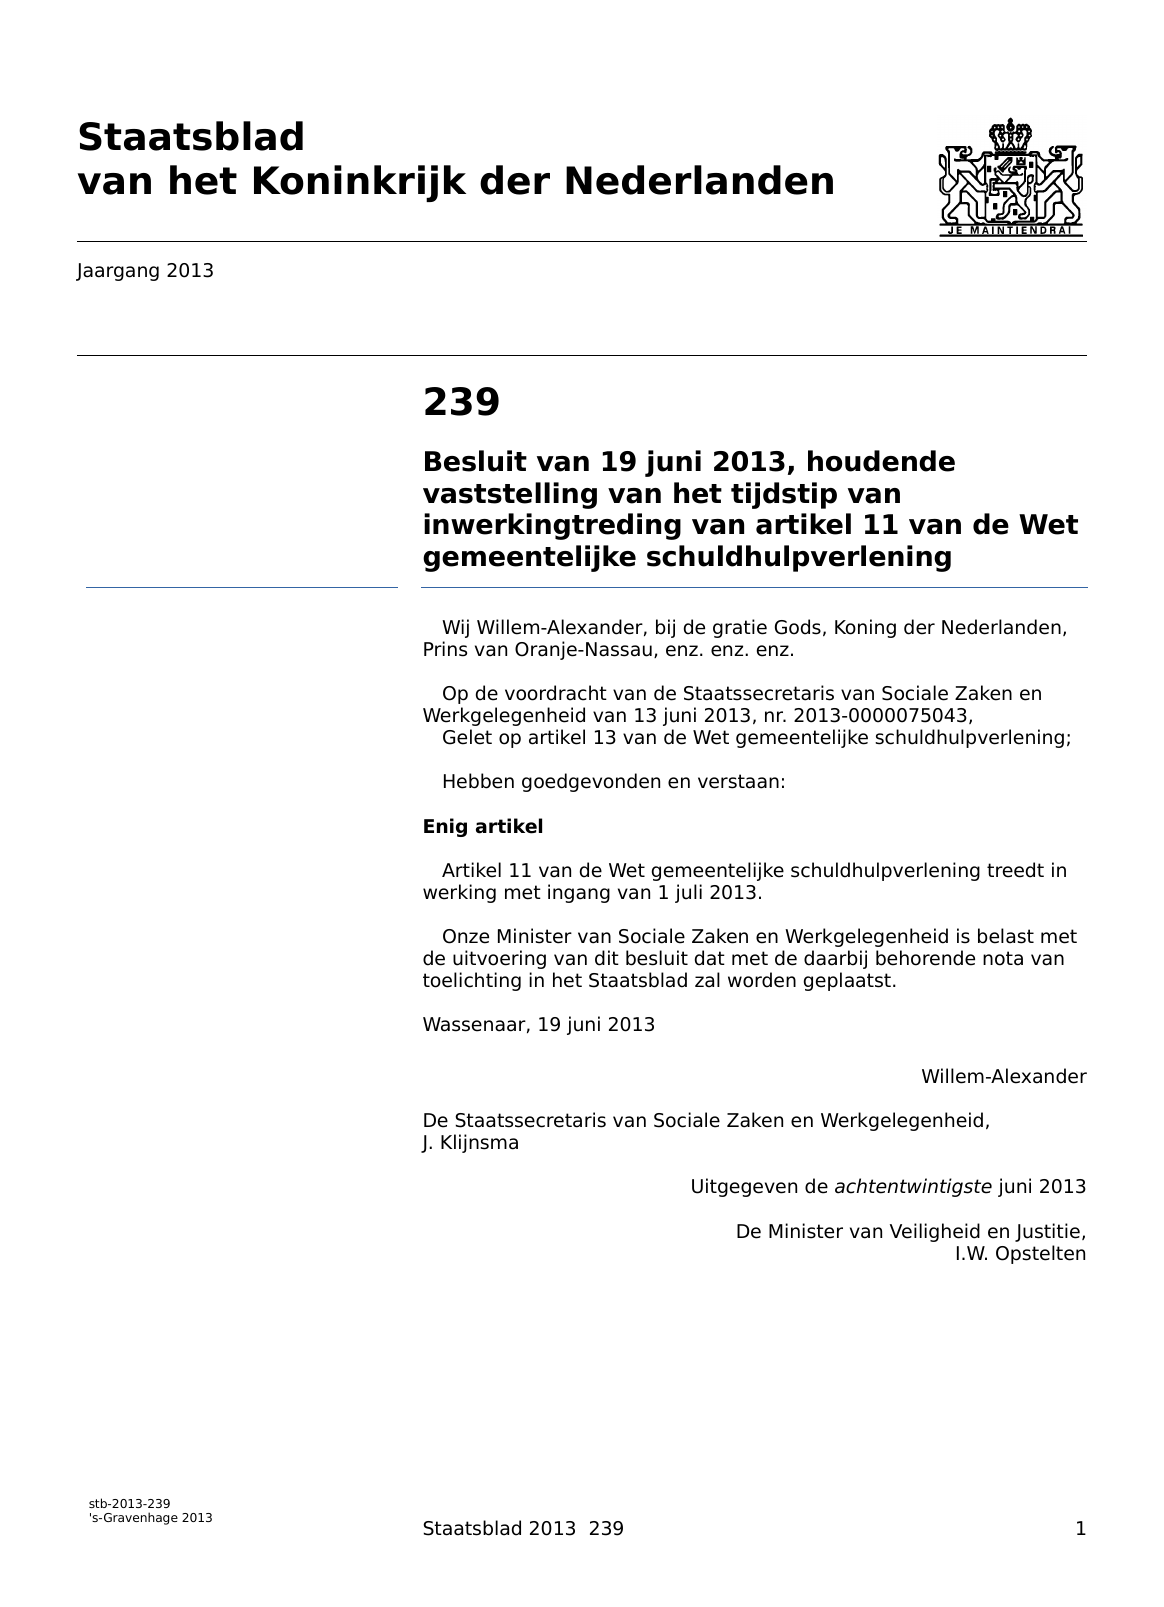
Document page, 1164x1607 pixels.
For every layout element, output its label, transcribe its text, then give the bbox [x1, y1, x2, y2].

table_cell Jaargang 2013 [77, 242, 1087, 355]
text Artikel 11 van de Wet gemeentelijke schuldhulpverlening treedt in werking met ingang van 1 juli 2013. [422, 860, 1087, 904]
text Wassenaar, 19 juni 2013 [422, 1014, 1087, 1036]
subtitle 239 [422, 381, 1087, 424]
text De Staatssecretaris van Sociale Zaken en Werkgelegenheid, J. Klijnsma [422, 1110, 1087, 1154]
picture [936, 115, 1087, 240]
subtitle Enig artikel [422, 816, 1087, 838]
text Gelet op artikel 13 van de Wet gemeentelijke schuldhulpverlening; [422, 727, 1087, 749]
text 's-Gravenhage 2013 [88, 1511, 323, 1525]
table_header [886, 100, 1087, 241]
text Onze Minister van Sociale Zaken en Werkgelegenheid is belast met de uitvoering van dit besluit dat met de daarbij behorende nota van toelichting in het Staatsblad zal worden geplaatst. [422, 926, 1087, 992]
text Hebben goedgevonden en verstaan: [422, 771, 1087, 793]
text Besluit van 19 juni 2013, houdende vaststelling van het tijdstip van inwerkingtreding van artikel 11 van de Wet gemeentelijke schuldhulpverlening [422, 447, 1087, 573]
text Wij Willem-Alexander, bij de gratie Gods, Koning der Nederlanden, Prins van Oranje-Nassau, enz. enz. enz. [422, 617, 1087, 661]
text Uitgegeven de achtentwintigste juni 2013 [422, 1176, 1087, 1198]
text De Minister van Veiligheid en Justitie, I.W. Opstelten [422, 1221, 1087, 1264]
text Op de voordracht van de Staatssecretaris van Sociale Zaken en Werkgelegenheid van 13 juni 2013, nr. 2013-0000075043, [422, 683, 1087, 727]
text stb-2013-239 [88, 1497, 323, 1511]
text Willem-Alexander [422, 1066, 1087, 1088]
table_header Staatsblad van het Koninkrijk der Nederlanden [77, 100, 886, 241]
